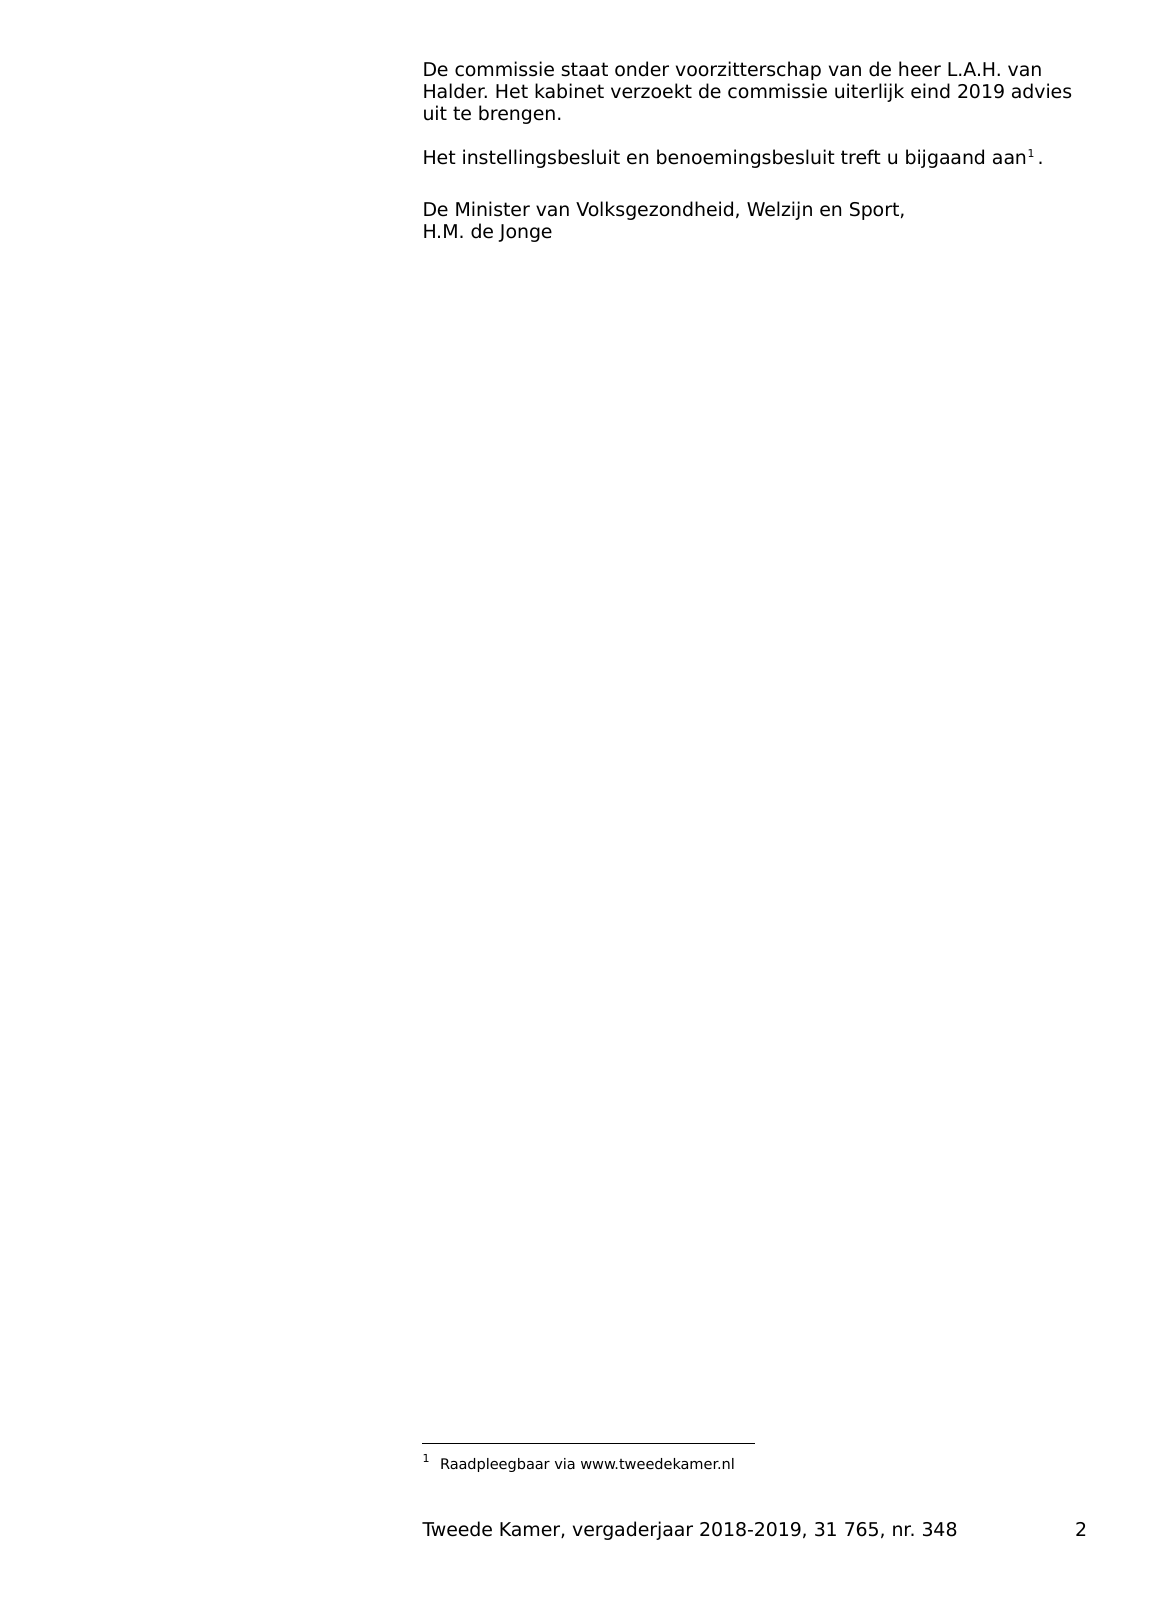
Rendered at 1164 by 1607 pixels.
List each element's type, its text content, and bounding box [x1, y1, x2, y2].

text De commissie staat onder voorzitterschap van de heer L.A.H. van Halder. Het kabinet verzoekt de commissie uiterlijk eind 2019 advies uit te brengen. [422, 59, 1087, 125]
text Raadpleegbaar via www.tweedekamer.nl [422, 1452, 1087, 1474]
text De Minister van Volksgezondheid, Welzijn en Sport, H.M. de Jonge [422, 199, 1087, 243]
text Het instellingsbesluit en benoemingsbesluit treft u bijgaand aan. [422, 147, 1087, 169]
